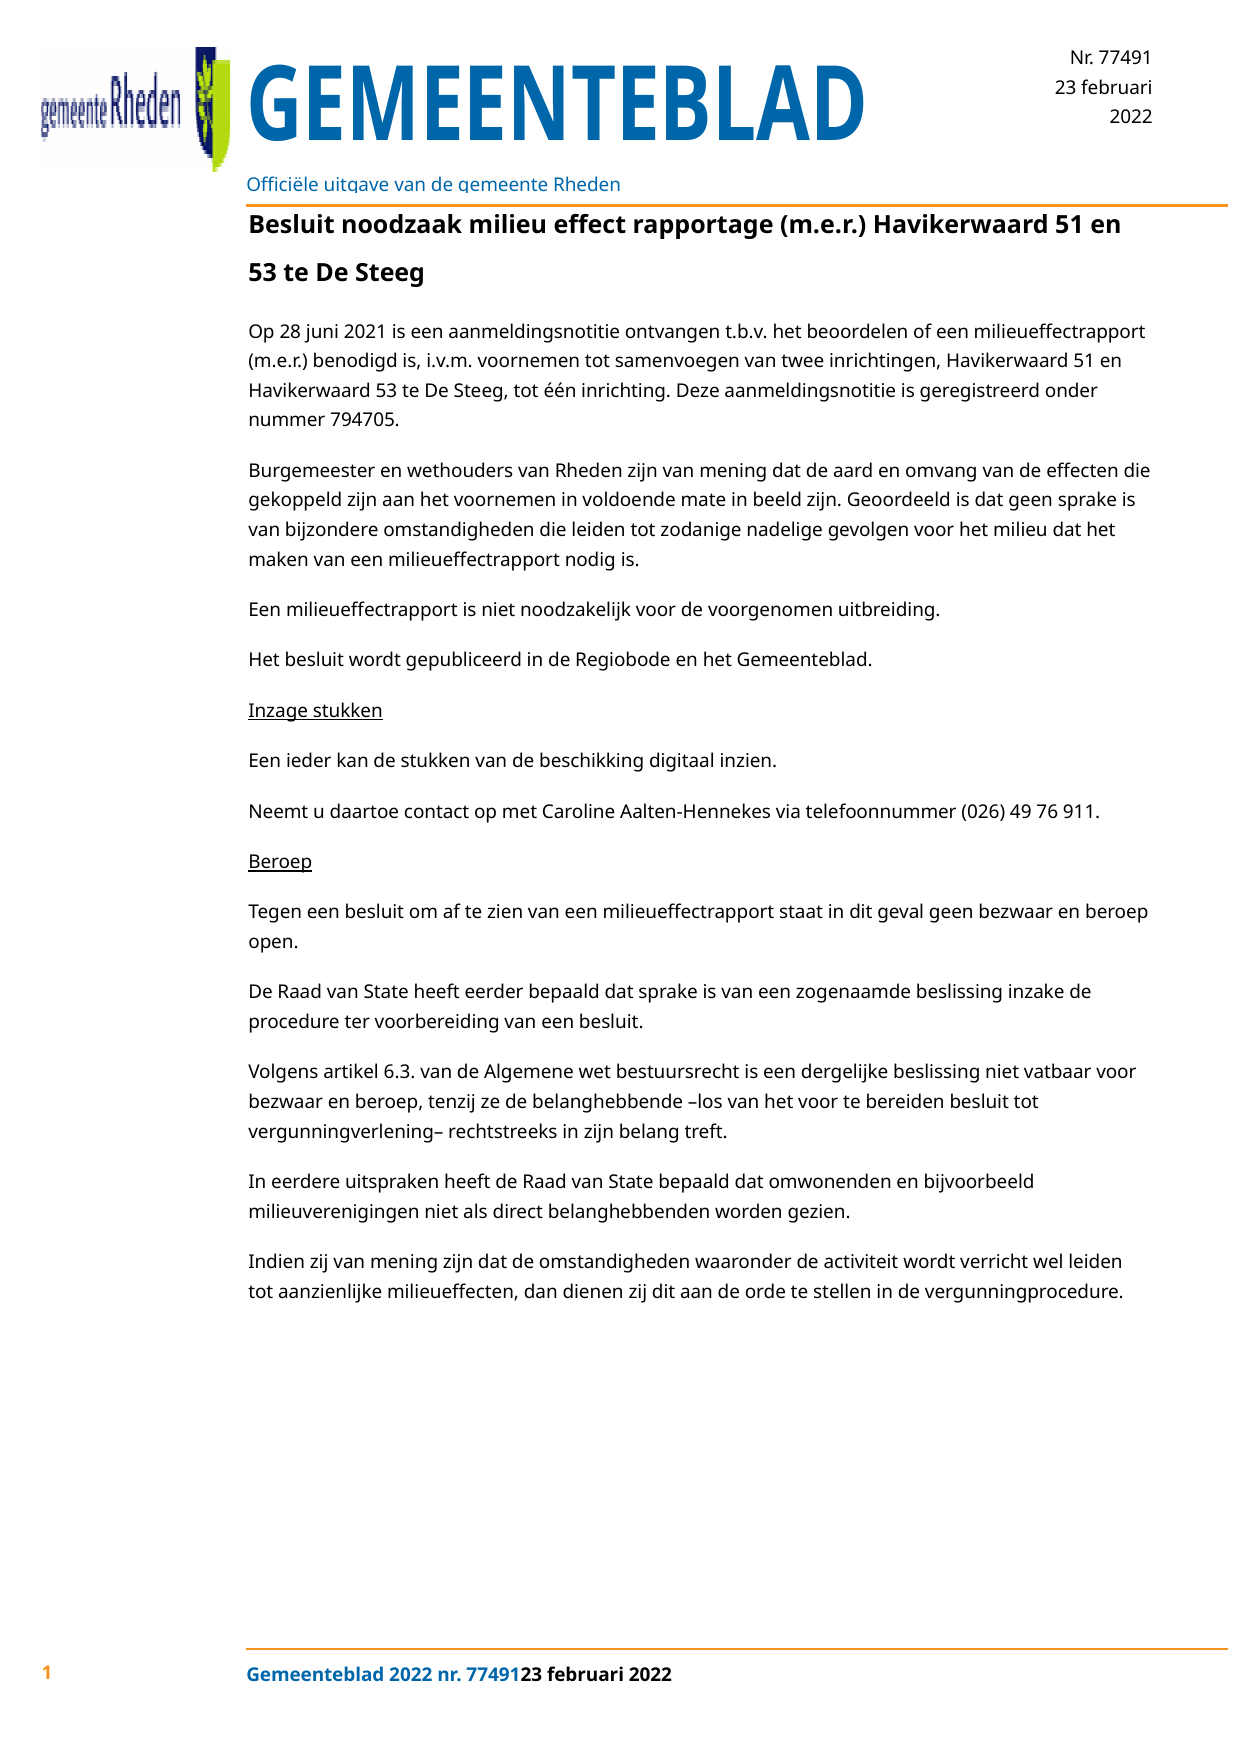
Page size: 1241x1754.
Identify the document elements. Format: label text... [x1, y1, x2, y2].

text Een ieder kan de stukken van de beschikking digitaal inzien. [248, 747, 1152, 773]
text Op 28 juni 2021 is een aanmeldingsnotitie ontvangen t.b.v. het beoordelen of een milieueffectrapport (m.e.r.) benodigd is, i.v.m. voornemen tot samenvoegen van twee inrichtingen, Havikerwaard 51 en Havikerwaard 53 te De Steeg, tot één inrichting. Deze aanmeldingsnotitie is geregistreerd onder nummer 794705. [248, 318, 1152, 432]
text Neemt u daartoe contact op met Caroline Aalten-Hennekes via telefoonnummer (026) 49 76 911. [248, 798, 1152, 824]
picture [41, 47, 231, 172]
text Tegen een besluit om af te zien van een milieueffectrapport staat in dit geval geen bezwaar en beroep open. [248, 899, 1152, 954]
text Beroep [248, 848, 1152, 874]
text In eerdere uitspraken heeft de Raad van State bepaald dat omwonenden en bijvoorbeeld milieuverenigingen niet als direct belanghebbenden worden gezien. [248, 1168, 1152, 1224]
text Inzage stukken [248, 697, 1152, 723]
text Een milieueffectrapport is niet noodzakelijk voor de voorgenomen uitbreiding. [248, 596, 1152, 622]
text Volgens artikel 6.3. van de Algemene wet bestuursrecht is een dergelijke beslissing niet vatbaar voor bezwaar en beroep, tenzij ze de belanghebbende –los van het voor te bereiden besluit tot vergunningverlening– rechtstreeks in zijn belang treft. [248, 1059, 1152, 1144]
text Indien zij van mening zijn dat de omstandigheden waaronder de activiteit wordt verricht wel leiden tot aanzienlijke milieueffecten, dan dienen zij dit aan de orde te stellen in de vergunningprocedure. [248, 1248, 1152, 1304]
text Besluit noodzaak milieu effect rapportage (m.e.r.) Havikerwaard 51 en 53 te De Steeg [248, 207, 1152, 288]
text Het besluit wordt gepubliceerd in de Regiobode en het Gemeenteblad. [248, 647, 1152, 672]
text Burgemeester en wethouders van Rheden zijn van mening dat de aard en omvang van de effecten die gekoppeld zijn aan het voornemen in voldoende mate in beeld zijn. Geoordeeld is dat geen sprake is van bijzondere omstandigheden die leiden tot zodanige nadelige gevolgen voor het milieu dat het maken van een milieueffectrapport nodig is. [248, 457, 1152, 572]
text De Raad van State heeft eerder bepaald dat sprake is van een zogenaamde beslissing inzake de procedure ter voorbereiding van een besluit. [248, 979, 1152, 1034]
